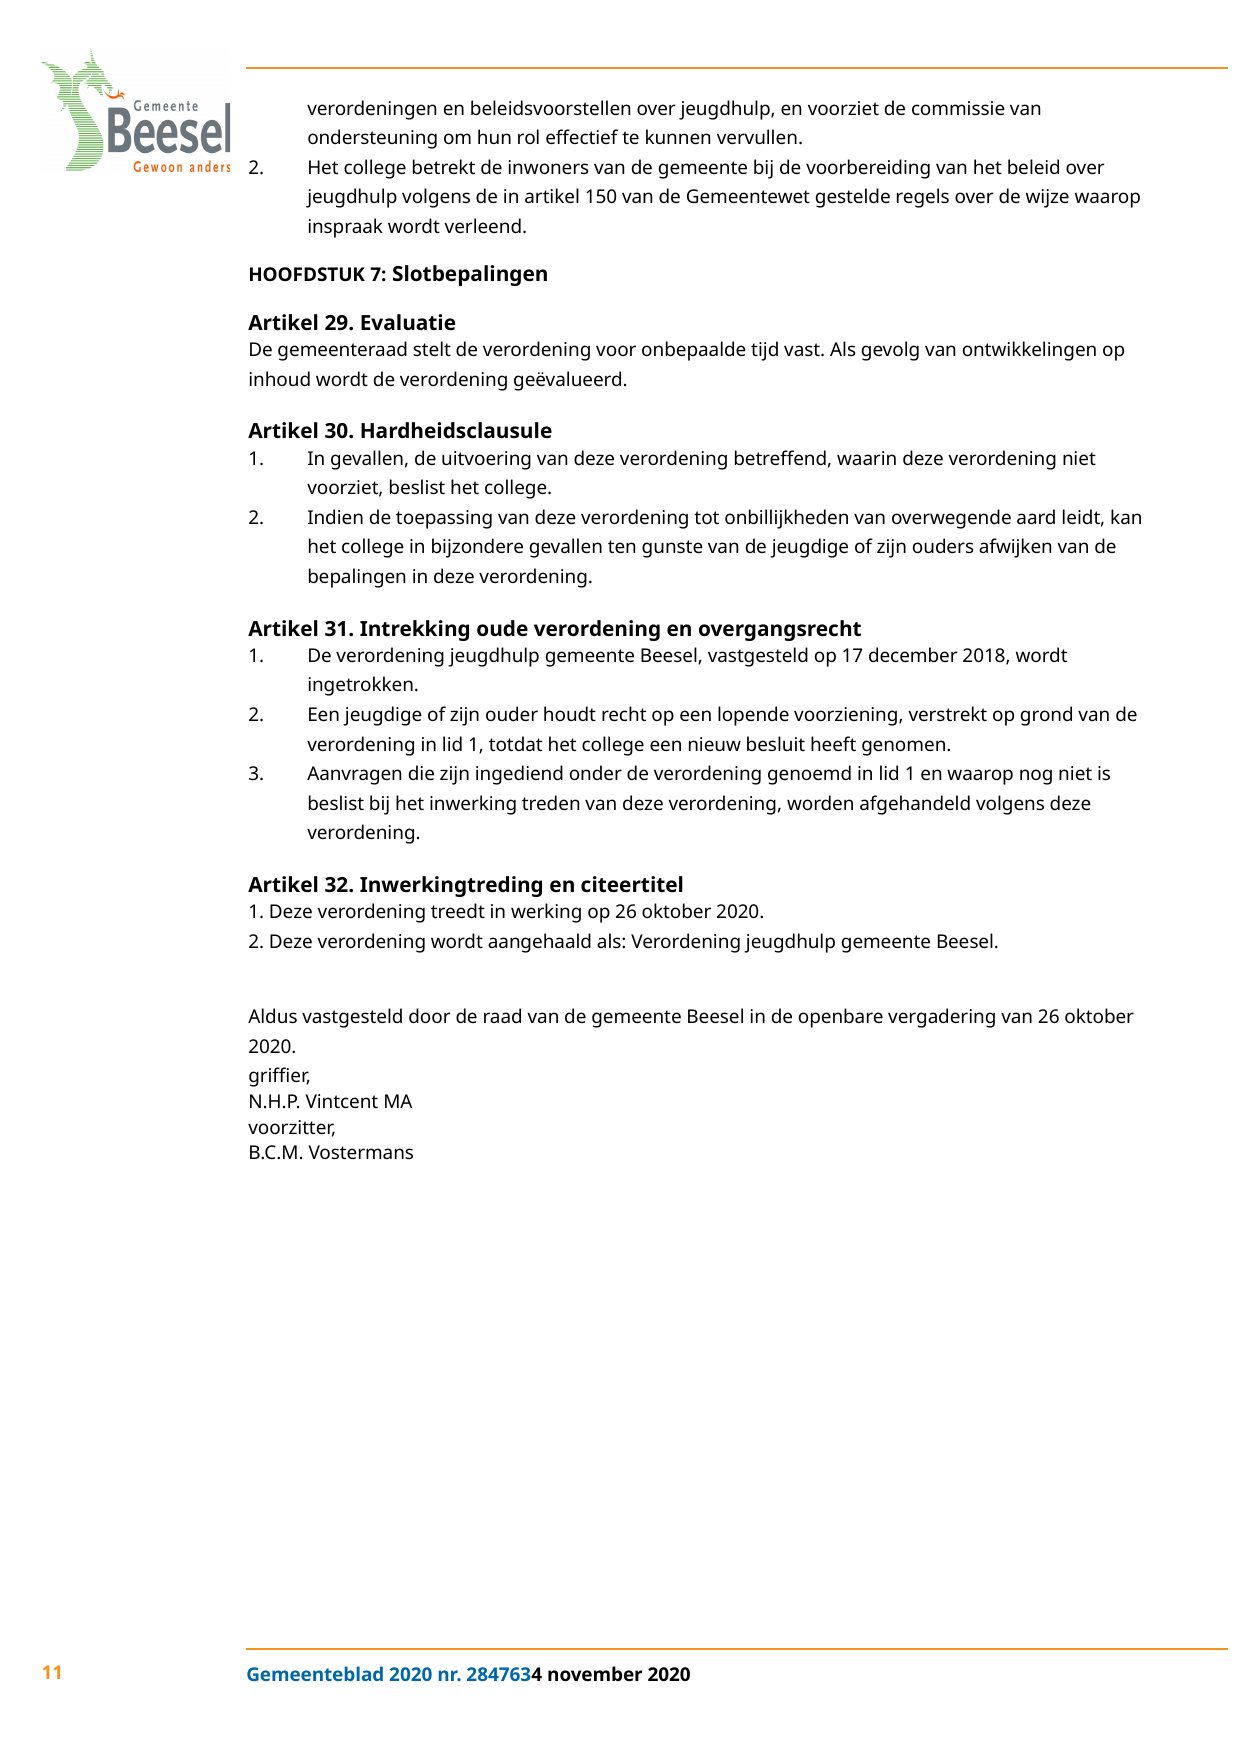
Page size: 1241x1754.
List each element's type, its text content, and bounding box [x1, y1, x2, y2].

list Een jeugdige of zijn ouder houdt recht op een lopende voorziening, verstrekt op grond van de verordening in lid 1, totdat het college een nieuw besluit heeft genomen. [248, 701, 1152, 757]
list In gevallen, de uitvoering van deze verordening betreffend, waarin deze verordening niet voorziet, beslist het college. [248, 445, 1152, 500]
text Artikel 30. Hardheidsclausule [248, 416, 1152, 445]
list Aanvragen die zijn ingediend onder de verordening genoemd in lid 1 en waarop nog niet is beslist bij het inwerking treden van deze verordening, worden afgehandeld volgens deze verordening. [248, 760, 1152, 845]
text griffier, [248, 1062, 1152, 1088]
text Artikel 29. Evaluatie [248, 308, 1152, 336]
picture [41, 47, 231, 172]
text 1. Deze verordening treedt in werking op 26 oktober 2020. [248, 898, 1152, 924]
text Artikel 31. Intrekking oude verordening en overgangsrecht [248, 614, 1152, 642]
list Het college betrekt de inwoners van de gemeente bij de voorbereiding van het beleid over jeugdhulp volgens de in artikel 150 van de Gemeentewet gestelde regels over de wijze waarop inspraak wordt verleend. [248, 154, 1152, 239]
text Aldus vastgesteld door de raad van de gemeente Beesel in de openbare vergadering van 26 oktober 2020. [248, 1003, 1152, 1058]
text De gemeenteraad stelt de verordening voor onbepaalde tijd vast. Als gevolg van ontwikkelingen op inhoud wordt de verordening geëvalueerd. [248, 336, 1152, 392]
list De verordening jeugdhulp gemeente Beesel, vastgesteld op 17 december 2018, wordt ingetrokken. [248, 642, 1152, 697]
list Indien de toepassing van deze verordening tot onbillijkheden van overwegende aard leidt, kan het college in bijzondere gevallen ten gunste van de jeugdige of zijn ouders afwijken van de bepalingen in deze verordening. [248, 504, 1152, 589]
text N.H.P. Vintcent MA [248, 1088, 1152, 1114]
list verordeningen en beleidsvoorstellen over jeugdhulp, en voorziet de commissie van ondersteuning om hun rol effectief te kunnen vervullen. [248, 95, 1152, 150]
text HOOFDSTUK 7: Slotbepalingen [248, 259, 1152, 287]
text Artikel 32. Inwerkingtreding en citeertitel [248, 870, 1152, 898]
text B.C.M. Vostermans [248, 1139, 1152, 1165]
text voorzitter, [248, 1114, 1152, 1139]
text 2. Deze verordening wordt aangehaald als: Verordening jeugdhulp gemeente Beesel. [248, 928, 1152, 954]
